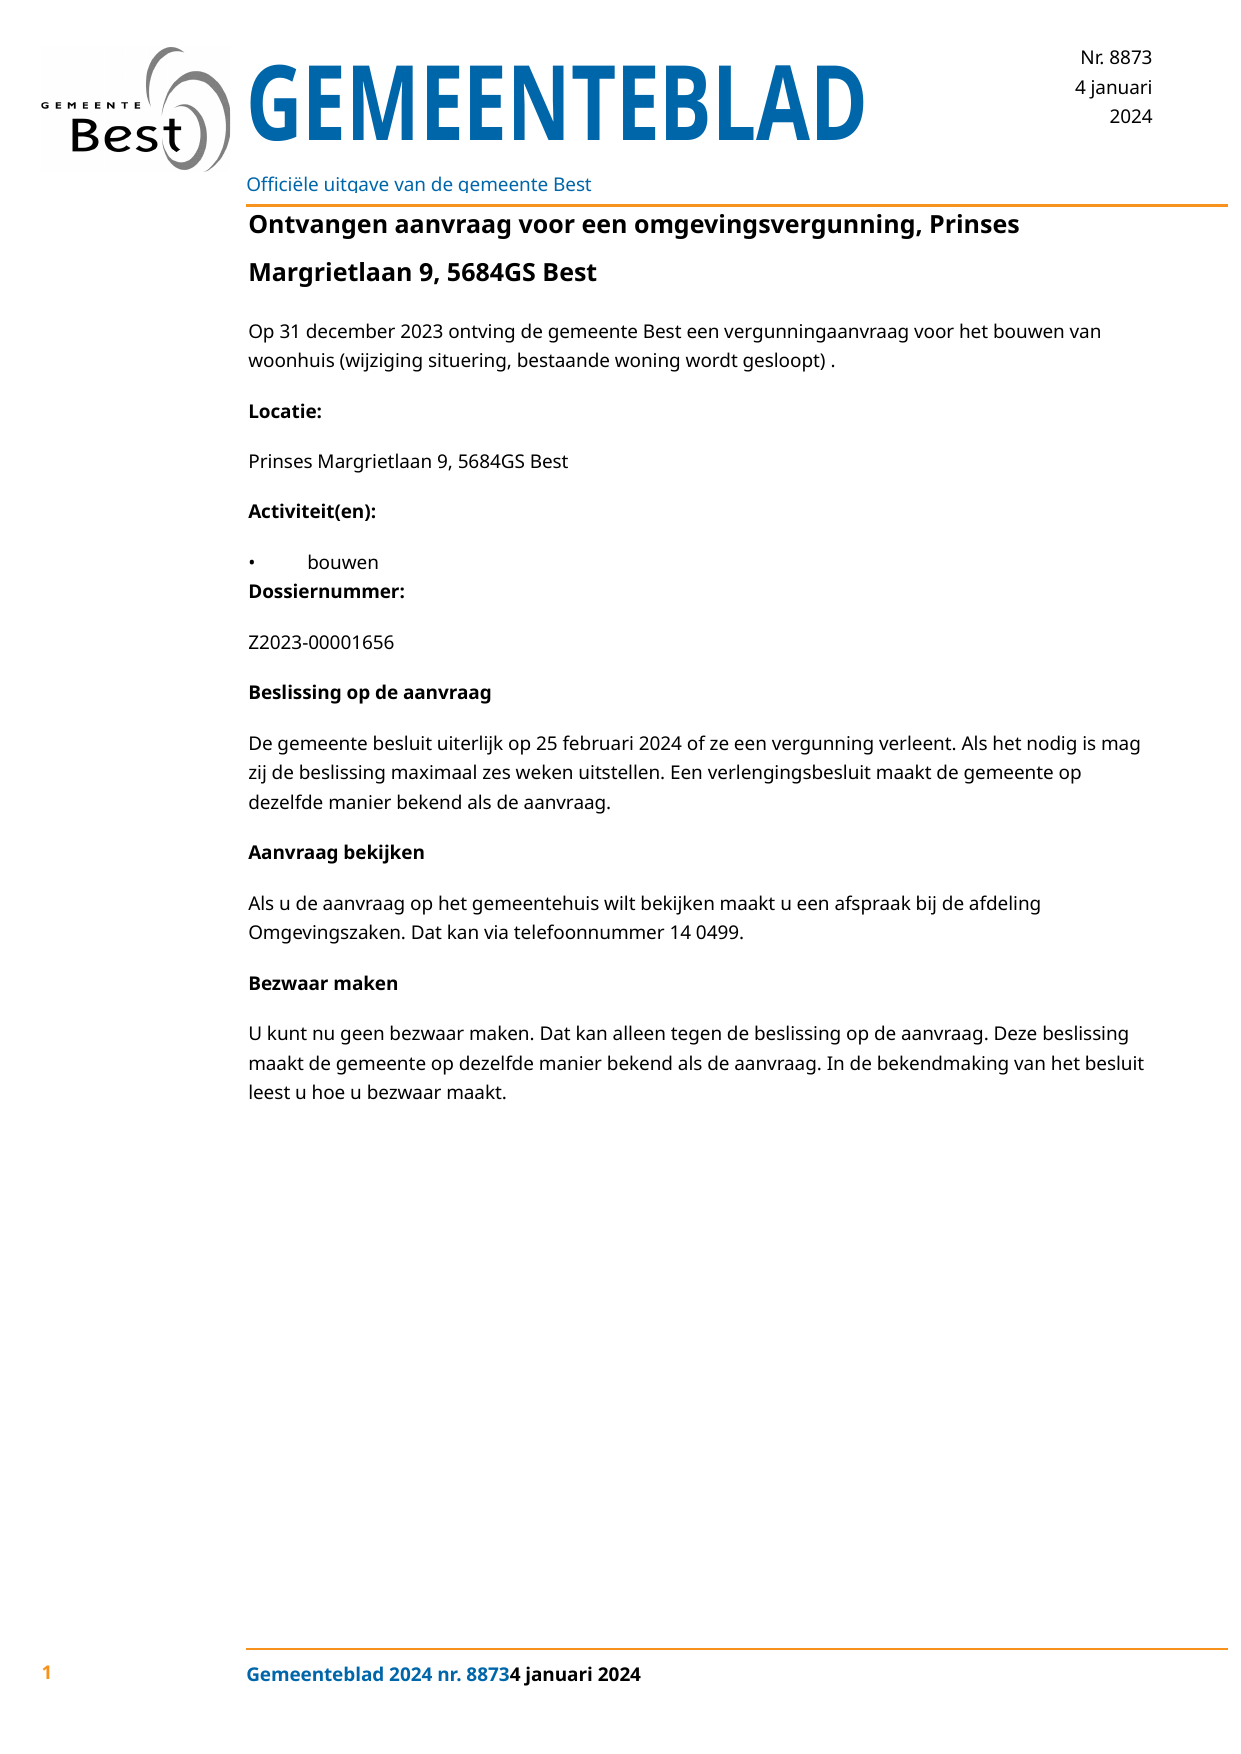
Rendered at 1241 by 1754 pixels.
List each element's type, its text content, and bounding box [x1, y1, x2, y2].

list bouwen [248, 549, 1152, 575]
picture [41, 47, 231, 172]
text Ontvangen aanvraag voor een omgevingsvergunning, Prinses Margrietlaan 9, 5684GS Best [248, 207, 1152, 288]
text Activiteit(en): [248, 499, 1152, 524]
text Als u de aanvraag op het gemeentehuis wilt bekijken maakt u een afspraak bij de afdeling Omgevingszaken. Dat kan via telefoonnummer 14 0499. [248, 890, 1152, 945]
text De gemeente besluit uiterlijk op 25 februari 2024 of ze een vergunning verleent. Als het nodig is mag zij de beslissing maximaal zes weken uitstellen. Een verlengingsbesluit maakt de gemeente op dezelfde manier bekend als de aanvraag. [248, 730, 1152, 815]
text Op 31 december 2023 ontving de gemeente Best een vergunningaanvraag voor het bouwen van woonhuis (wijziging situering, bestaande woning wordt gesloopt) . [248, 318, 1152, 373]
text Beslissing op de aanvraag [248, 679, 1152, 705]
text Locatie: [248, 398, 1152, 424]
text U kunt nu geen bezwaar maken. Dat kan alleen tegen de beslissing op de aanvraag. Deze beslissing maakt de gemeente op dezelfde manier bekend als de aanvraag. In de bekendmaking van het besluit leest u hoe u bezwaar maakt. [248, 1020, 1152, 1105]
text Aanvraag bekijken [248, 839, 1152, 865]
text Prinses Margrietlaan 9, 5684GS Best [248, 448, 1152, 474]
text Dossiernummer: [248, 579, 1152, 604]
text Bezwaar maken [248, 970, 1152, 996]
text Z2023-00001656 [248, 629, 1152, 655]
